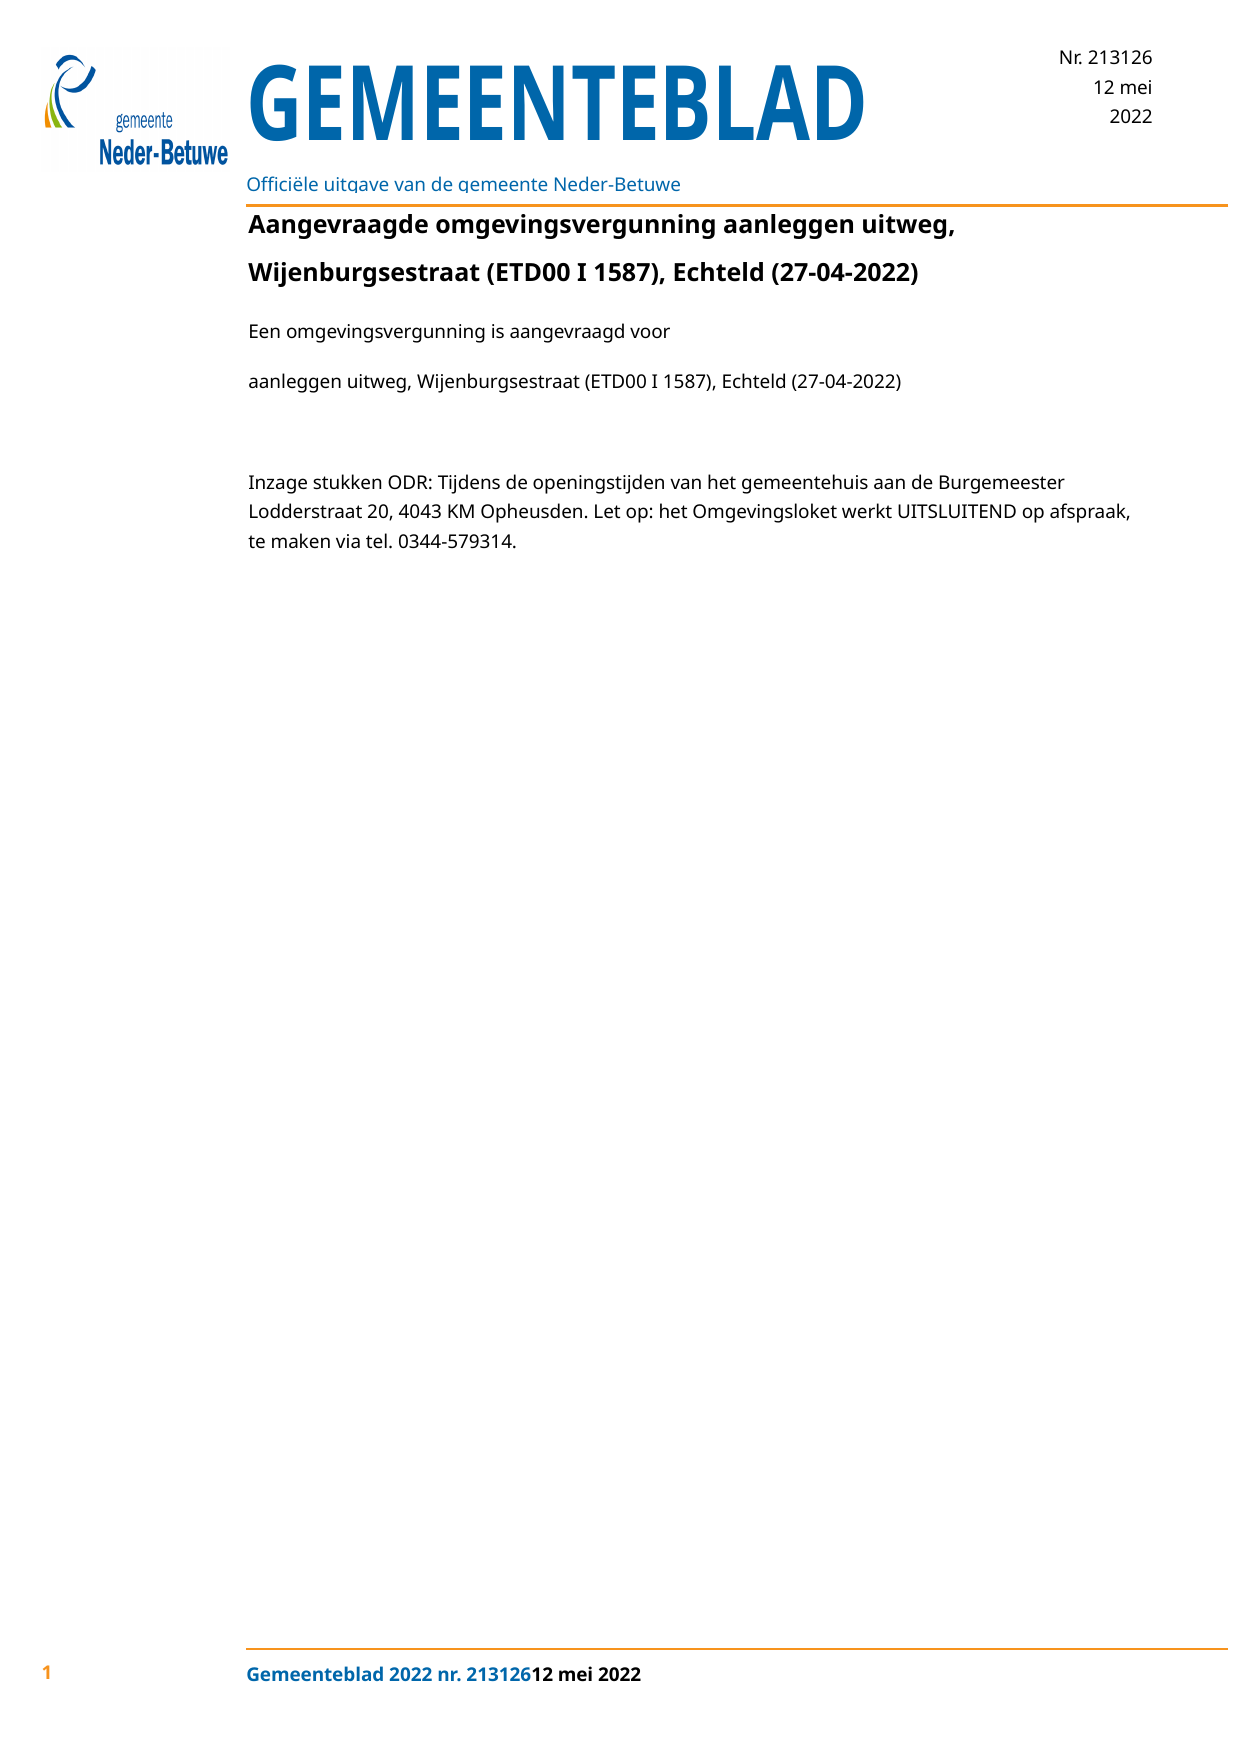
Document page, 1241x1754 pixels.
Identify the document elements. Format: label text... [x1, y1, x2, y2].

text Inzage stukken ODR: Tijdens de openingstijden van het gemeentehuis aan de Burgemeester Lodderstraat 20, 4043 KM Opheusden. Let op: het Omgevingsloket werkt UITSLUITEND op afspraak, te maken via tel. 0344-579314. [248, 469, 1152, 554]
text aanleggen uitweg, Wijenburgsestraat (ETD00 I 1587), Echteld (27-04-2022) [248, 368, 1152, 394]
text Aangevraagde omgevingsvergunning aanleggen uitweg, Wijenburgsestraat (ETD00 I 1587), Echteld (27-04-2022) [248, 207, 1152, 288]
text Een omgevingsvergunning is aangevraagd voor [248, 318, 1152, 344]
picture [41, 47, 231, 172]
